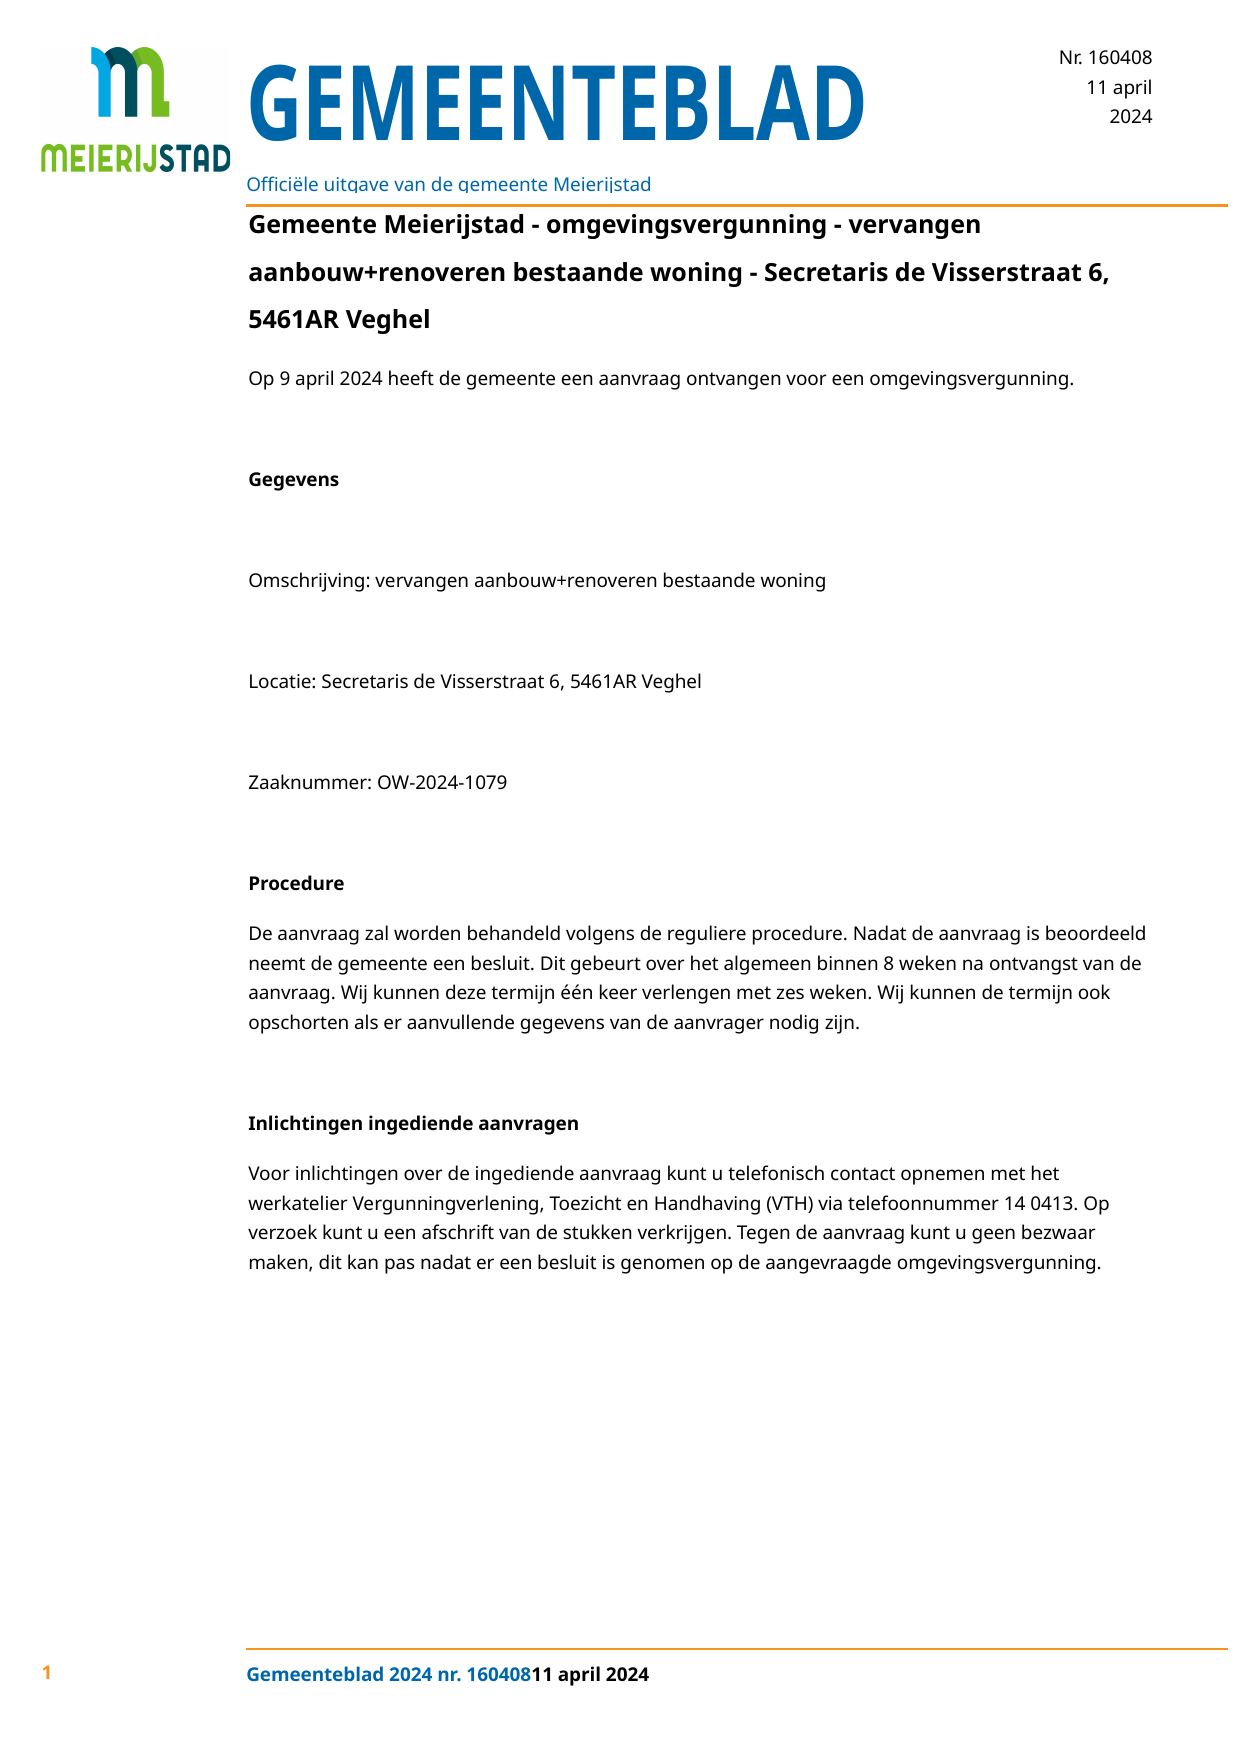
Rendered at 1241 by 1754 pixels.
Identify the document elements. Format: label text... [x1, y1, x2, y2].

text Locatie: Secretaris de Visserstraat 6, 5461AR Veghel [248, 668, 1152, 694]
text Gegevens [248, 466, 1152, 492]
text Op 9 april 2024 heeft de gemeente een aanvraag ontvangen voor een omgevingsvergunning. [248, 366, 1152, 391]
text Voor inlichtingen over de ingediende aanvraag kunt u telefonisch contact opnemen met het werkatelier Vergunningverlening, Toezicht en Handhaving (VTH) via telefoonnummer 14 0413. Op verzoek kunt u een afschrift van de stukken verkrijgen. Tegen de aanvraag kunt u geen bezwaar maken, dit kan pas nadat er een besluit is genomen op de aangevraagde omgevingsvergunning. [248, 1160, 1152, 1274]
text Omschrijving: vervangen aanbouw+renoveren bestaande woning [248, 567, 1152, 593]
text Inlichtingen ingediende aanvragen [248, 1110, 1152, 1135]
text Procedure [248, 870, 1152, 895]
text Zaaknummer: OW-2024-1079 [248, 769, 1152, 794]
picture [41, 47, 231, 172]
text De aanvraag zal worden behandeld volgens de reguliere procedure. Nadat de aanvraag is beoordeeld neemt de gemeente een besluit. Dit gebeurt over het algemeen binnen 8 weken na ontvangst van de aanvraag. Wij kunnen deze termijn één keer verlengen met zes weken. Wij kunnen de termijn ook opschorten als er aanvullende gegevens van de aanvrager nodig zijn. [248, 920, 1152, 1034]
text Gemeente Meierijstad - omgevingsvergunning - vervangen aanbouw+renoveren bestaande woning - Secretaris de Visserstraat 6, 5461AR Veghel [248, 207, 1152, 336]
